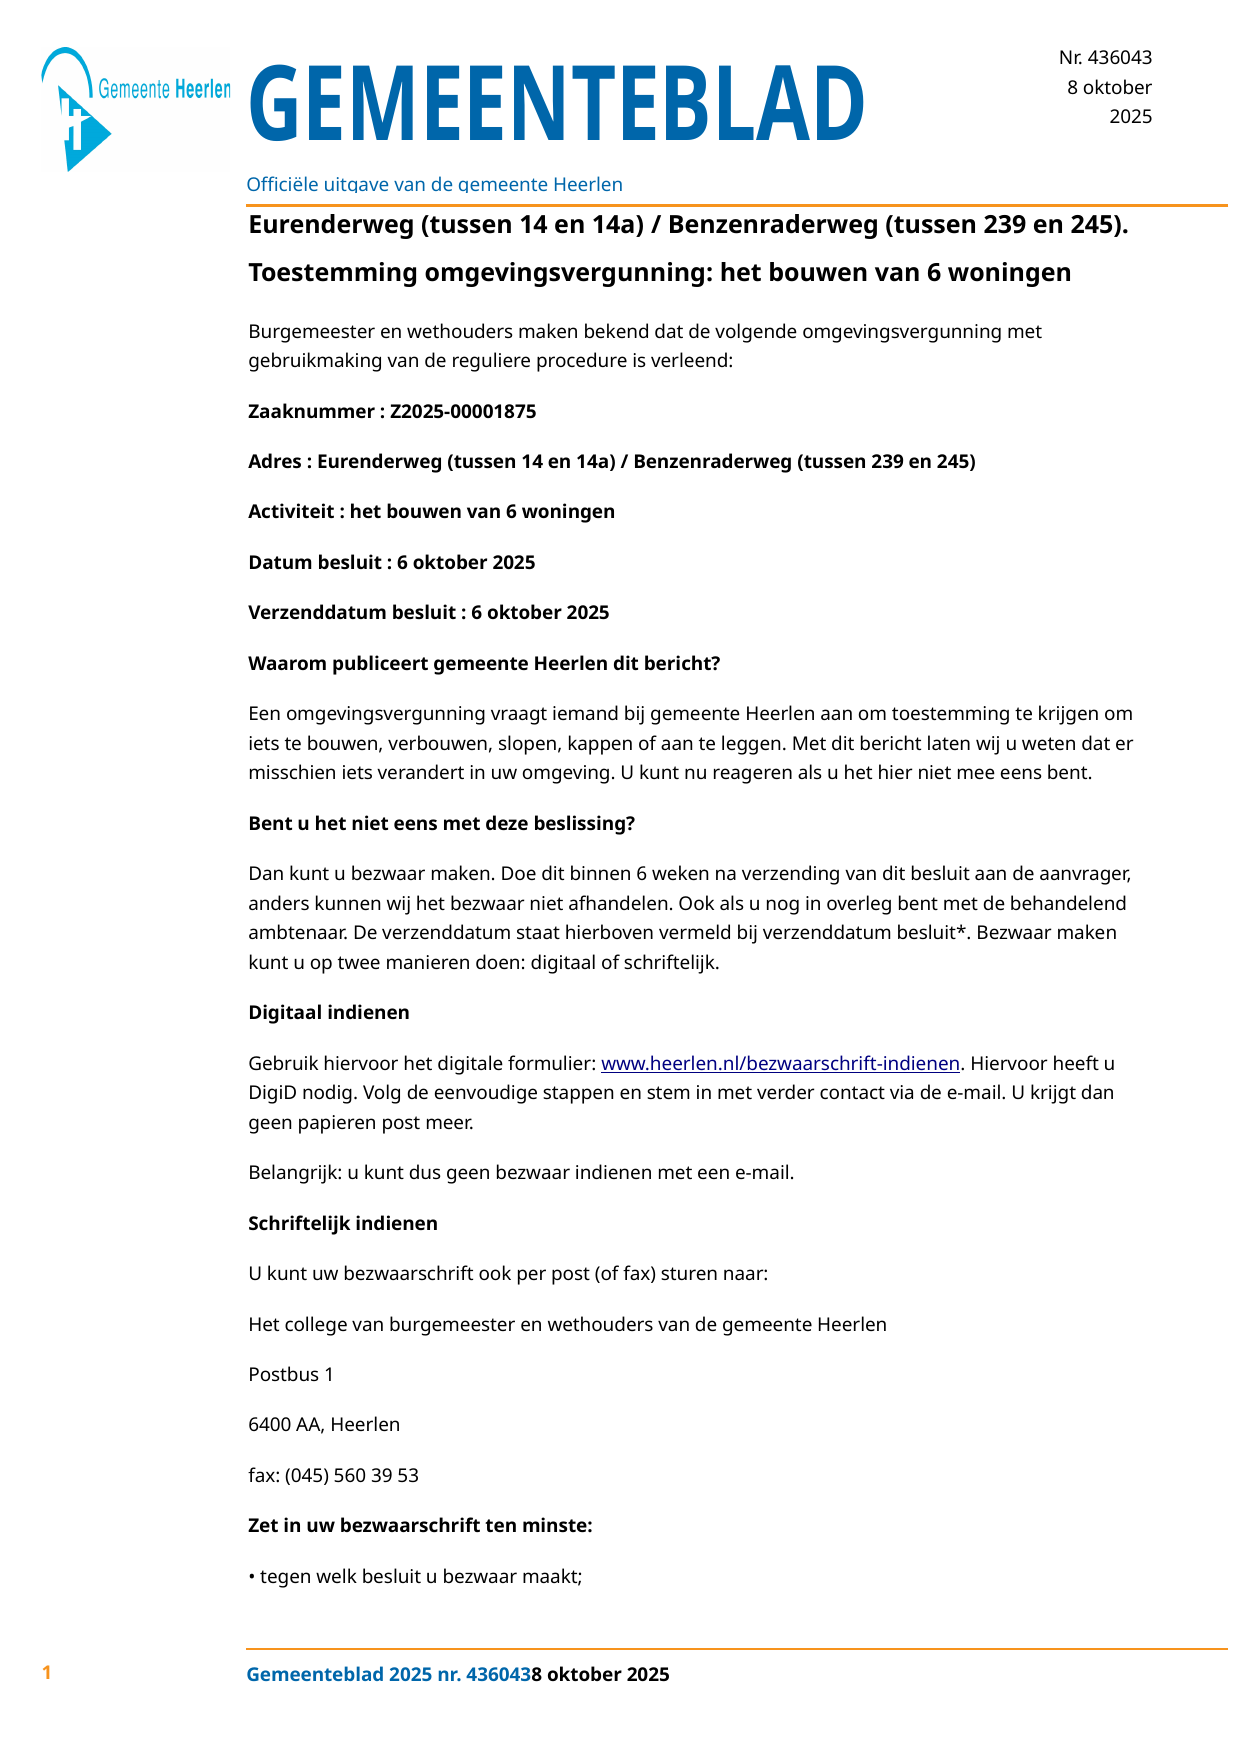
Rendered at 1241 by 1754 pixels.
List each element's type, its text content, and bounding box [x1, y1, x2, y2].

text Verzenddatum besluit : 6 oktober 2025 [248, 599, 1152, 625]
text Waarom publiceert gemeente Heerlen dit bericht? [248, 650, 1152, 676]
text Het college van burgemeester en wethouders van de gemeente Heerlen [248, 1311, 1152, 1337]
text • tegen welk besluit u bezwaar maakt; [248, 1563, 1152, 1589]
text U kunt uw bezwaarschrift ook per post (of fax) sturen naar: [248, 1260, 1152, 1286]
text Dan kunt u bezwaar maken. Doe dit binnen 6 weken na verzending van dit besluit aan de aanvrager, anders kunnen wij het bezwaar niet afhandelen. Ook als u nog in overleg bent met de behandelend ambtenaar. De verzenddatum staat hierboven vermeld bij verzenddatum besluit*. Bezwaar maken kunt u op twee manieren doen: digitaal of schriftelijk. [248, 860, 1152, 975]
text fax: (045) 560 39 53 [248, 1462, 1152, 1488]
text 6400 AA, Heerlen [248, 1412, 1152, 1437]
picture [41, 47, 231, 172]
text Belangrijk: u kunt dus geen bezwaar indienen met een e-mail. [248, 1159, 1152, 1185]
text Burgemeester en wethouders maken bekend dat de volgende omgevingsvergunning met gebruikmaking van de reguliere procedure is verleend: [248, 318, 1152, 373]
text Eurenderweg (tussen 14 en 14a) / Benzenraderweg (tussen 239 en 245). Toestemming omgevingsvergunning: het bouwen van 6 woningen [248, 207, 1152, 288]
text Zet in uw bezwaarschrift ten minste: [248, 1512, 1152, 1538]
text Datum besluit : 6 oktober 2025 [248, 549, 1152, 575]
text Schriftelijk indienen [248, 1210, 1152, 1236]
text Postbus 1 [248, 1361, 1152, 1387]
text Gebruik hiervoor het digitale formulier: www.heerlen.nl/bezwaarschrift-indienen. Hiervoor heeft u DigiD nodig. Volg de eenvoudige stappen en stem in met verder contact via de e-mail. U krijgt dan geen papieren post meer. [248, 1050, 1152, 1135]
text Adres : Eurenderweg (tussen 14 en 14a) / Benzenraderweg (tussen 239 en 245) [248, 448, 1152, 474]
text Activiteit : het bouwen van 6 woningen [248, 499, 1152, 524]
picture [41, 47, 59, 70]
text Bent u het niet eens met deze beslissing? [248, 810, 1152, 836]
text Zaaknummer : Z2025-00001875 [248, 398, 1152, 424]
text Digitaal indienen [248, 999, 1152, 1025]
text Een omgevingsvergunning vraagt iemand bij gemeente Heerlen aan om toestemming te krijgen om iets te bouwen, verbouwen, slopen, kappen of aan te leggen. Met dit bericht laten wij u weten dat er misschien iets verandert in uw omgeving. U kunt nu reageren als u het hier niet mee eens bent. [248, 700, 1152, 785]
